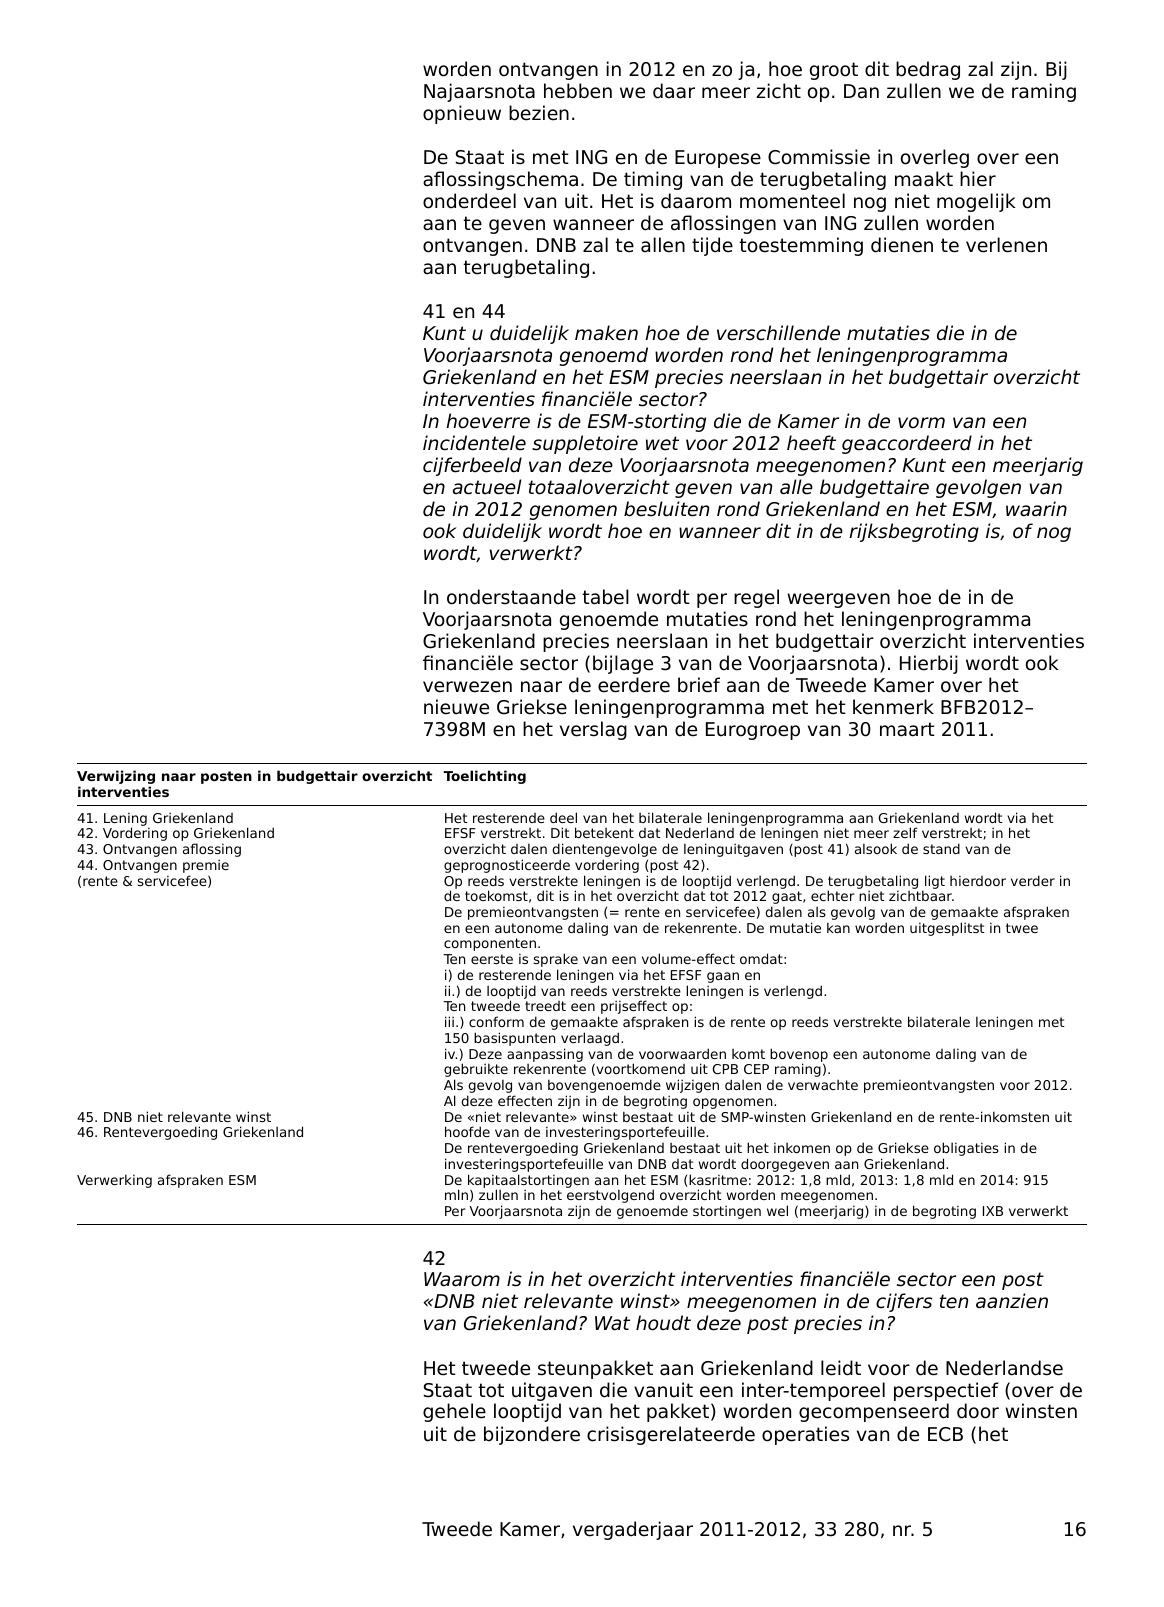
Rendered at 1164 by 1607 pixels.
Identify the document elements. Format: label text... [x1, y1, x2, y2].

table_cell Verwerking afspraken ESM [77, 1172, 438, 1224]
table_header Toelichting [438, 764, 1087, 805]
text Kunt u duidelijk maken hoe de verschillende mutaties die in de Voorjaarsnota genoemd worden rond het leningenprogramma Griekenland en het ESM precies neerslaan in het budgettair overzicht interventies financiële sector? [422, 323, 1087, 411]
table_cell De «niet relevante» winst bestaat uit de SMP-winsten Griekenland en de rente-inkomsten uit hoofde van de investeringsportefeuille. De rentevergoeding Griekenland bestaat uit het inkomen op de Griekse obligaties in de investeringsportefeuille van DNB dat wordt doorgegeven aan Griekenland. [438, 1109, 1087, 1172]
text In onderstaande tabel wordt per regel weergeven hoe de in de Voorjaarsnota genoemde mutaties rond het leningenprogramma Griekenland precies neerslaan in het budgettair overzicht interventies financiële sector (bijlage 3 van de Voorjaarsnota). Hierbij wordt ook verwezen naar de eerdere brief aan de Tweede Kamer over het nieuwe Griekse leningenprogramma met het kenmerk BFB2012–7398M en het verslag van de Eurogroep van 30 maart 2011. [422, 587, 1087, 741]
text De Staat is met ING en de Europese Commissie in overleg over een aflossingschema. De timing van de terugbetaling maakt hier onderdeel van uit. Het is daarom momenteel nog niet mogelijk om aan te geven wanneer de aflossingen van ING zullen worden ontvangen. DNB zal te allen tijde toestemming dienen te verlenen aan terugbetaling. [422, 147, 1087, 279]
table_cell 45. DNB niet relevante winst 46. Rentevergoeding Griekenland [77, 1109, 438, 1172]
text In hoeverre is de ESM-storting die de Kamer in de vorm van een incidentele suppletoire wet voor 2012 heeft geaccordeerd in het cijferbeeld van deze Voorjaarsnota meegenomen? Kunt een meerjarig en actueel totaaloverzicht geven van alle budgettaire gevolgen van de in 2012 genomen besluiten rond Griekenland en het ESM, waarin ook duidelijk wordt hoe en wanneer dit in de rijksbegroting is, of nog wordt, verwerkt? [422, 411, 1087, 565]
text Het tweede steunpakket aan Griekenland leidt voor de Nederlandse Staat tot uitgaven die vanuit een inter-temporeel perspectief (over de gehele looptijd van het pakket) worden gecompenseerd door winsten uit de bijzondere crisisgerelateerde operaties van de ECB (het [422, 1357, 1087, 1445]
text 42 [422, 1247, 1087, 1269]
text 41 en 44 [422, 301, 1087, 323]
table_header Verwijzing naar posten in budgettair overzicht interventies [77, 764, 438, 805]
text Waarom is in het overzicht interventies financiële sector een post «DNB niet relevante winst» meegenomen in de cijfers ten aanzien van Griekenland? Wat houdt deze post precies in? [422, 1269, 1087, 1335]
table_cell 41. Lening Griekenland 42. Vordering op Griekenland 43. Ontvangen aflossing 44. Ontvangen premie (rente & servicefee) [77, 806, 438, 1109]
table_cell Het resterende deel van het bilaterale leningenprogramma aan Griekenland wordt via het EFSF verstrekt. Dit betekent dat Nederland de leningen niet meer zelf verstrekt; in het overzicht dalen dientengevolge de leninguitgaven (post 41) alsook de stand van de geprognosticeerde vordering (post 42). Op reeds verstrekte leningen is de looptijd verlengd. De terugbetaling ligt hierdoor verder in de toekomst, dit is in het overzicht dat tot 2012 gaat, echter niet zichtbaar. De premieontvangsten (= rente en servicefee) dalen als gevolg van de gemaakte afspraken en een autonome daling van de rekenrente. De mutatie kan worden uitgesplitst in twee componenten. Ten eerste is sprake van een volume-effect omdat: i) de resterende leningen via het EFSF gaan en ii.) de looptijd van reeds verstrekte leningen is verlengd. Ten tweede treedt een prijseffect op: iii.) conform de gemaakte afspraken is de rente op reeds verstrekte bilaterale leningen met 150 basispunten verlaagd. iv.) Deze aanpassing van de voorwaarden komt bovenop een autonome daling van de gebruikte rekenrente (voortkomend uit CPB CEP raming). Als gevolg van bovengenoemde wijzigen dalen de verwachte premieontvangsten voor 2012. Al deze effecten zijn in de begroting opgenomen. [438, 806, 1087, 1109]
text worden ontvangen in 2012 en zo ja, hoe groot dit bedrag zal zijn. Bij Najaarsnota hebben we daar meer zicht op. Dan zullen we de raming opnieuw bezien. [422, 59, 1087, 125]
table_cell De kapitaalstortingen aan het ESM (kasritme: 2012: 1,8 mld, 2013: 1,8 mld en 2014: 915 mln) zullen in het eerstvolgend overzicht worden meegenomen. Per Voorjaarsnota zijn de genoemde stortingen wel (meerjarig) in de begroting IXB verwerkt [438, 1172, 1087, 1224]
